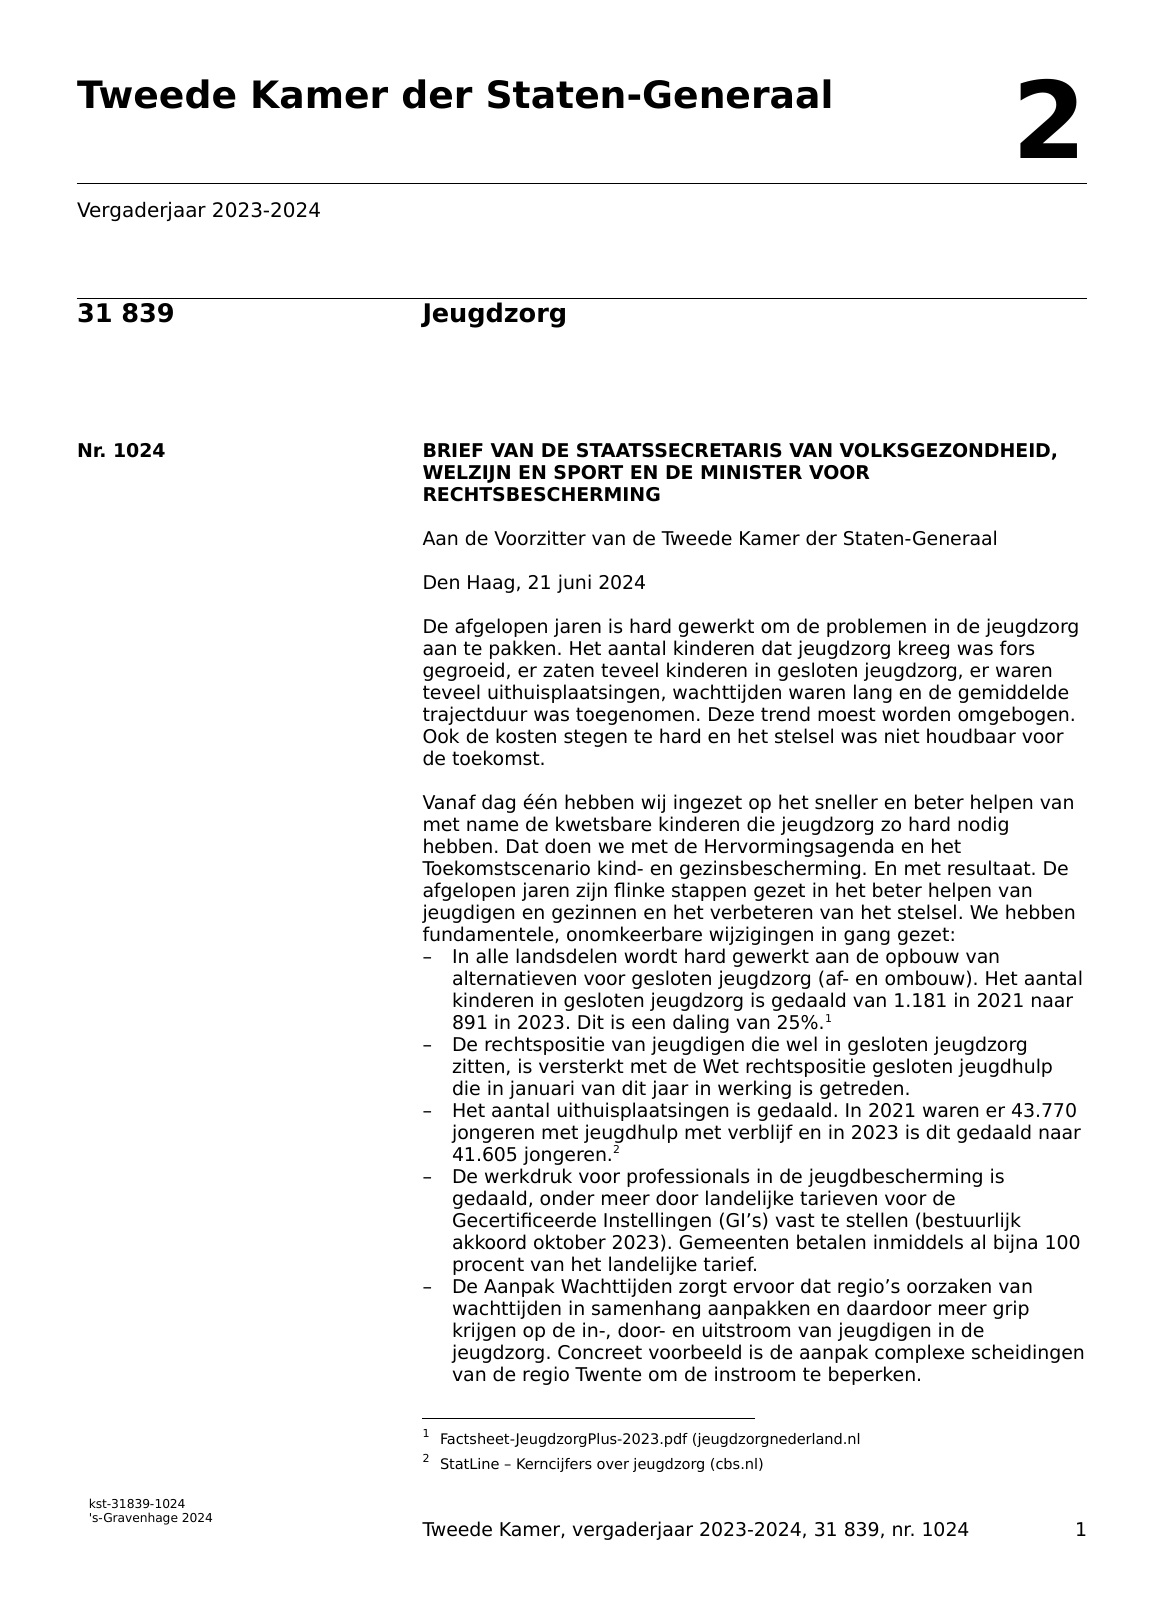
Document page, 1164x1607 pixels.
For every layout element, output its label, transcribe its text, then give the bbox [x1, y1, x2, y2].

text StatLine – Kerncijfers over jeugdzorg (cbs.nl) [422, 1452, 1087, 1474]
table_header Tweede Kamer der Staten-Generaal [77, 59, 886, 183]
text Vanaf dag één hebben wij ingezet op het sneller en beter helpen van met name de kwetsbare kinderen die jeugdzorg zo hard nodig hebben. Dat doen we met de Hervormingsagenda en het Toekomstscenario kind- en gezinsbescherming. En met resultaat. De afgelopen jaren zijn flinke stappen gezet in het beter helpen van jeugdigen en gezinnen en het verbeteren van het stelsel. We hebben fundamentele, onomkeerbare wijzigingen in gang gezet: [422, 792, 1087, 946]
text De afgelopen jaren is hard gewerkt om de problemen in de jeugdzorg aan te pakken. Het aantal kinderen dat jeugdzorg kreeg was fors gegroeid, er zaten teveel kinderen in gesloten jeugdzorg, er waren teveel uithuisplaatsingen, wachttijden waren lang en de gemiddelde trajectduur was toegenomen. Deze trend moest worden omgebogen. Ook de kosten stegen te hard en het stelsel was niet houdbaar voor de toekomst. [422, 616, 1087, 770]
text – In alle landsdelen wordt hard gewerkt aan de opbouw van alternatieven voor gesloten jeugdzorg (af- en ombouw). Het aantal kinderen in gesloten jeugdzorg is gedaald van 1.181 in 2021 naar 891 in 2023. Dit is een daling van 25%. [422, 946, 1087, 1034]
text Den Haag, 21 juni 2024 [422, 572, 1087, 594]
text – Het aantal uithuisplaatsingen is gedaald. In 2021 waren er 43.770 jongeren met jeugdhulp met verblijf en in 2023 is dit gedaald naar 41.605 jongeren. [422, 1100, 1087, 1166]
text Aan de Voorzitter van de Tweede Kamer der Staten-Generaal [422, 528, 1087, 550]
text – De werkdruk voor professionals in de jeugdbescherming is gedaald, onder meer door landelijke tarieven voor de Gecertificeerde Instellingen (GI’s) vast te stellen (bestuurlijk akkoord oktober 2023). Gemeenten betalen inmiddels al bijna 100 procent van het landelijke tarief. [422, 1166, 1087, 1276]
text 's-Gravenhage 2024 [88, 1511, 323, 1525]
table_cell Vergaderjaar 2023-2024 [77, 184, 1087, 298]
text – De Aanpak Wachttijden zorgt ervoor dat regio’s oorzaken van wachttijden in samenhang aanpakken en daardoor meer grip krijgen op de in-, door- en uitstroom van jeugdigen in de jeugdzorg. Concreet voorbeeld is de aanpak complexe scheidingen van de regio Twente om de instroom te beperken. [422, 1276, 1087, 1386]
text – De rechtspositie van jeugdigen die wel in gesloten jeugdzorg zitten, is versterkt met de Wet rechtspositie gesloten jeugdhulp die in januari van dit jaar in werking is getreden. [422, 1034, 1087, 1100]
table_header 2 [886, 59, 1087, 183]
subtitle 31 839 Jeugdzorg [77, 299, 1087, 329]
text Factsheet-JeugdzorgPlus-2023.pdf (jeugdzorgnederland.nl [422, 1427, 1087, 1449]
text kst-31839-1024 [88, 1497, 323, 1511]
subtitle Nr. 1024 BRIEF VAN DE STAATSSECRETARIS VAN VOLKSGEZONDHEID, WELZIJN EN SPORT EN DE MINISTER VOOR RECHTSBESCHERMING [77, 440, 1087, 506]
